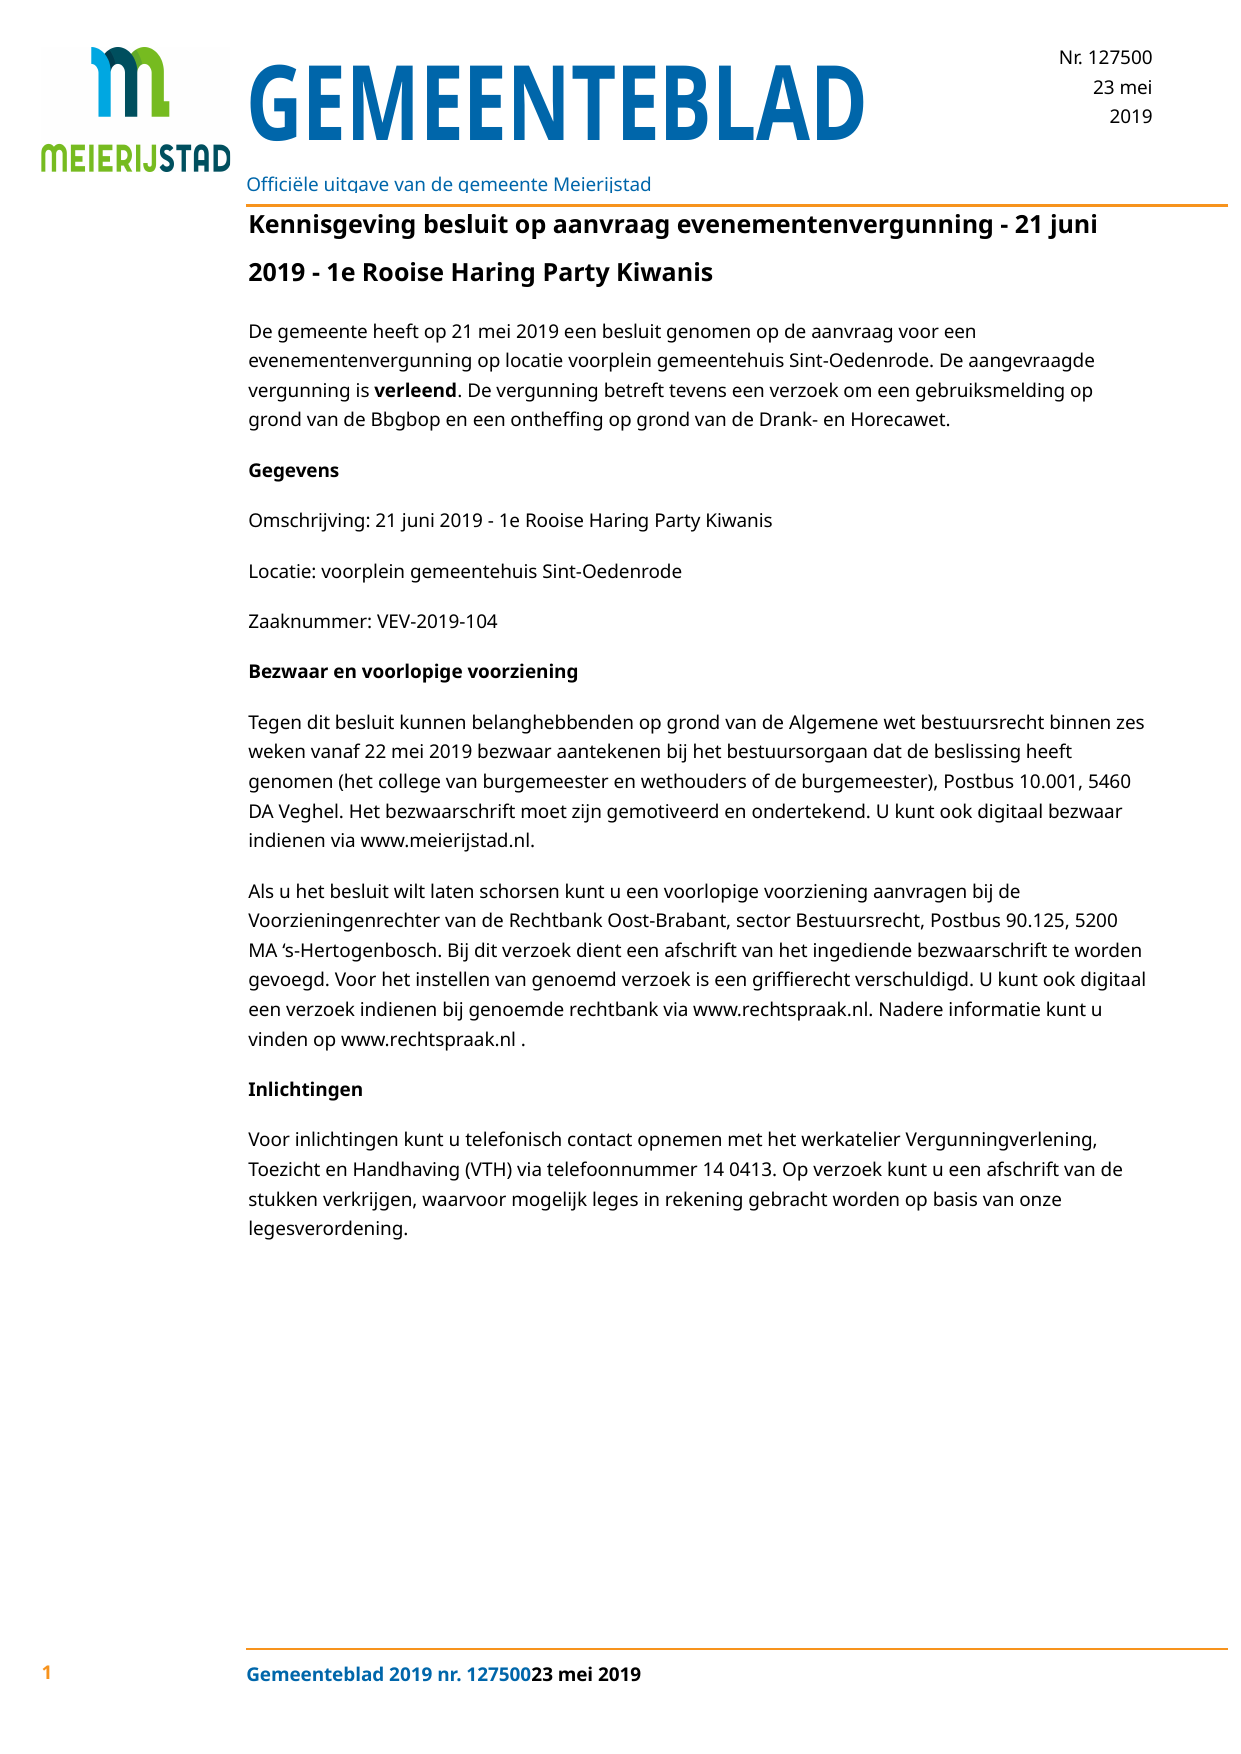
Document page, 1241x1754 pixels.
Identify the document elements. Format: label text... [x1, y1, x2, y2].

text Zaaknummer: VEV-2019-104 [248, 608, 1152, 634]
text Inlichtingen [248, 1076, 1152, 1102]
text Gegevens [248, 457, 1152, 483]
text Als u het besluit wilt laten schorsen kunt u een voorlopige voorziening aanvragen bij de Voorzieningenrechter van de Rechtbank Oost-Brabant, sector Bestuursrecht, Postbus 90.125, 5200 MA ‘s-Hertogenbosch. Bij dit verzoek dient een afschrift van het ingediende bezwaarschrift te worden gevoegd. Voor het instellen van genoemd verzoek is een griffierecht verschuldigd. U kunt ook digitaal een verzoek indienen bij genoemde rechtbank via www.rechtspraak.nl. Nadere informatie kunt u vinden op www.rechtspraak.nl . [248, 878, 1152, 1052]
text Tegen dit besluit kunnen belanghebbenden op grond van de Algemene wet bestuursrecht binnen zes weken vanaf 22 mei 2019 bezwaar aantekenen bij het bestuursorgaan dat de beslissing heeft genomen (het college van burgemeester en wethouders of de burgemeester), Postbus 10.001, 5460 DA Veghel. Het bezwaarschrift moet zijn gemotiveerd en ondertekend. U kunt ook digitaal bezwaar indienen via www.meierijstad.nl. [248, 709, 1152, 853]
text Voor inlichtingen kunt u telefonisch contact opnemen met het werkatelier Vergunningverlening, Toezicht en Handhaving (VTH) via telefoonnummer 14 0413. Op verzoek kunt u een afschrift van de stukken verkrijgen, waarvoor mogelijk leges in rekening gebracht worden op basis van onze legesverordening. [248, 1127, 1152, 1241]
text De gemeente heeft op 21 mei 2019 een besluit genomen op de aanvraag voor een evenementenvergunning op locatie voorplein gemeentehuis Sint-Oedenrode. De aangevraagde vergunning is verleend. De vergunning betreft tevens een verzoek om een gebruiksmelding op grond van de Bbgbop en een ontheffing op grond van de Drank- en Horecawet. [248, 318, 1152, 432]
text Locatie: voorplein gemeentehuis Sint-Oedenrode [248, 558, 1152, 584]
text Bezwaar en voorlopige voorziening [248, 659, 1152, 684]
text Omschrijving: 21 juni 2019 - 1e Rooise Haring Party Kiwanis [248, 507, 1152, 533]
text Kennisgeving besluit op aanvraag evenementenvergunning - 21 juni 2019 - 1e Rooise Haring Party Kiwanis [248, 207, 1152, 288]
picture [41, 47, 231, 172]
